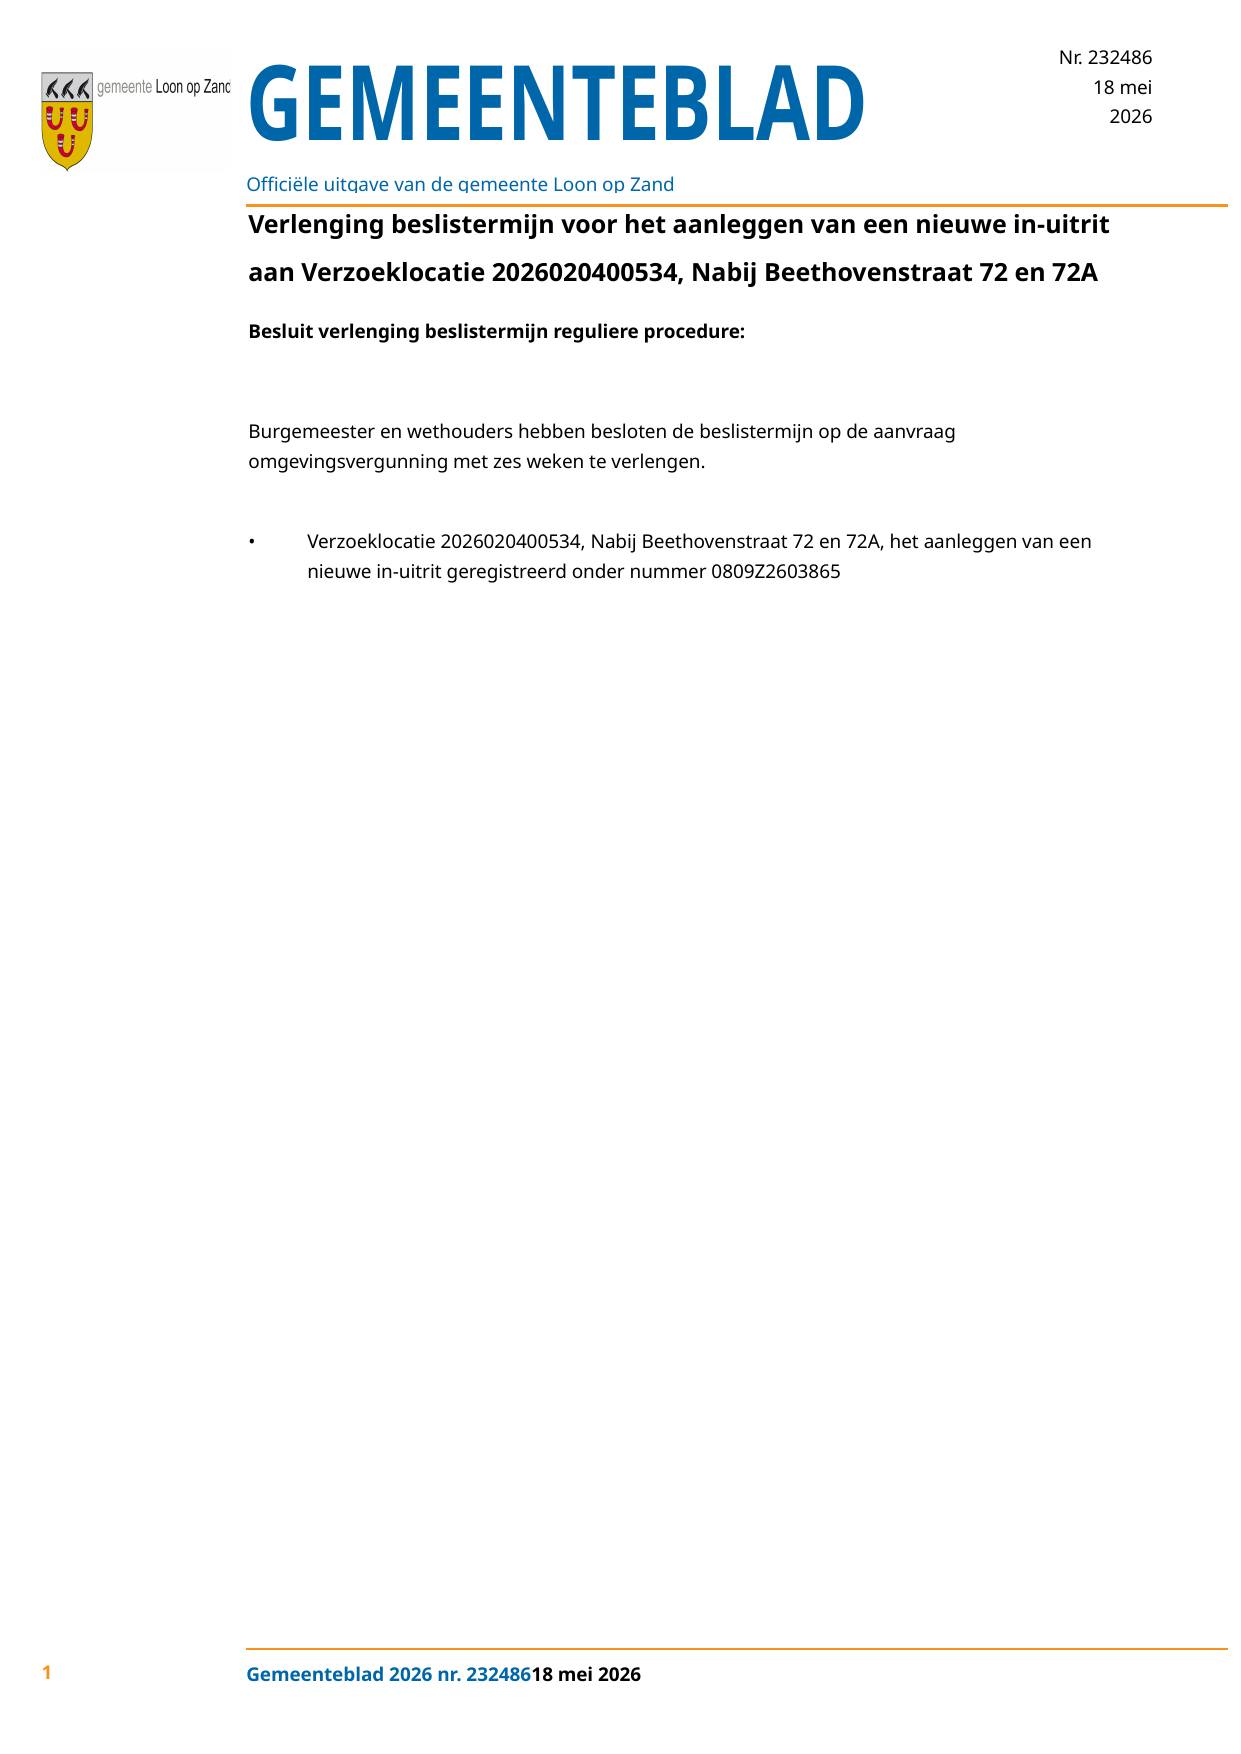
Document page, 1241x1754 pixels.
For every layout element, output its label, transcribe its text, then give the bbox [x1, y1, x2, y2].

picture [41, 47, 231, 172]
list Verzoeklocatie 2026020400534, Nabij Beethovenstraat 72 en 72A, het aanleggen van een nieuwe in-uitrit geregistreerd onder nummer 0809Z2603865 [248, 528, 1152, 584]
text Besluit verlenging beslistermijn reguliere procedure: [248, 318, 1152, 344]
text Verlenging beslistermijn voor het aanleggen van een nieuwe in-uitrit aan Verzoeklocatie 2026020400534, Nabij Beethovenstraat 72 en 72A [248, 207, 1152, 288]
text Burgemeester en wethouders hebben besloten de beslistermijn op de aanvraag omgevingsvergunning met zes weken te verlengen. [248, 419, 1152, 474]
